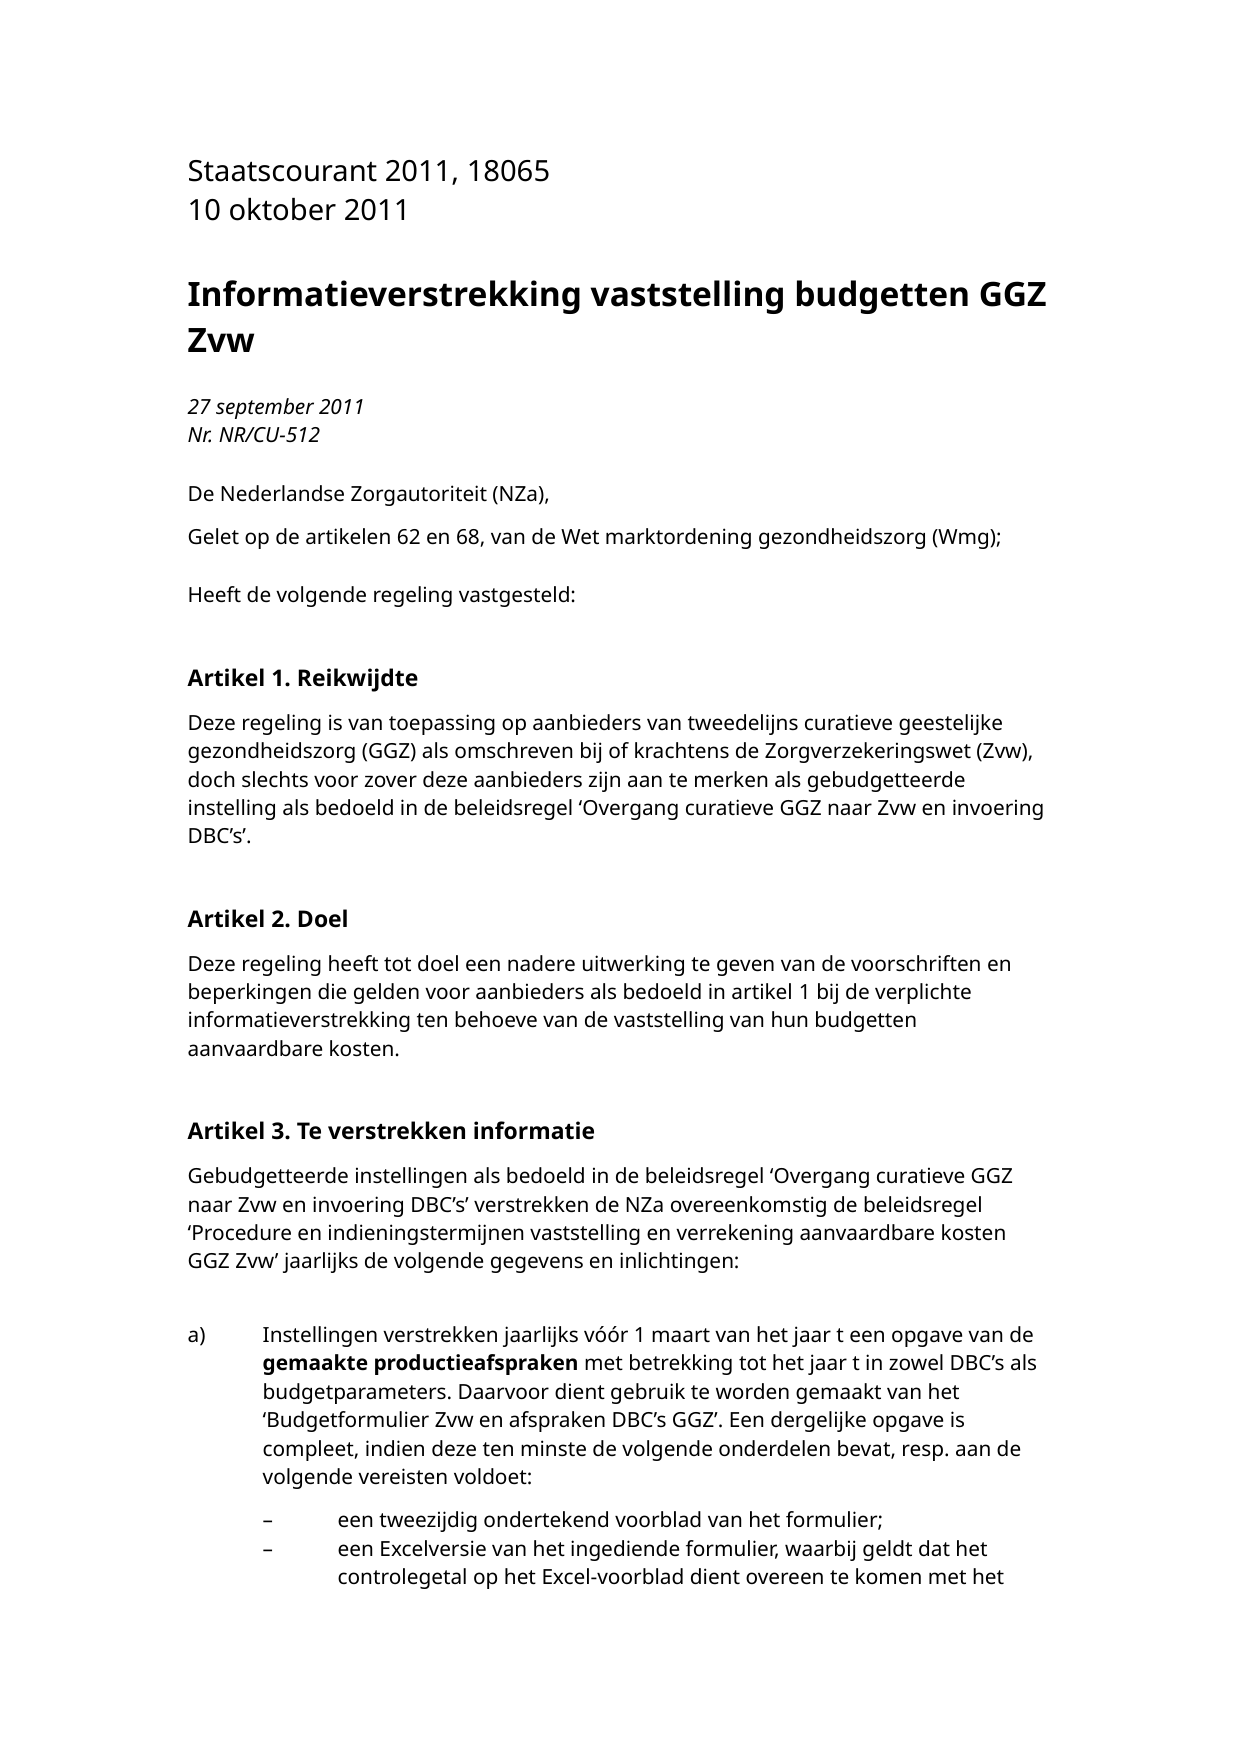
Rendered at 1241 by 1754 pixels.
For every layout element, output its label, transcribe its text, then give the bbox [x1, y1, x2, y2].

text Deze regeling is van toepassing op aanbieders van tweedelijns curatieve geestelijke gezondheidszorg (GGZ) als omschreven bij of krachtens de Zorgverzekeringswet (Zvw), doch slechts voor zover deze aanbieders zijn aan te merken als gebudgetteerde instelling als bedoeld in de beleidsregel ‘Overgang curatieve GGZ naar Zvw en invoering DBC’s’. [187, 708, 1053, 850]
list een tweezijdig ondertekend voorblad van het formulier; [262, 1506, 1053, 1534]
text Nr. NR/CU-512 [187, 420, 1053, 449]
text De Nederlandse Zorgautoriteit (NZa), [187, 479, 1053, 507]
subtitle Informatieverstrekking vaststelling budgetten GGZ Zvw [187, 271, 1053, 362]
text Gelet op de artikelen 62 en 68, van de Wet marktordening gezondheidszorg (Wmg); [187, 522, 1053, 551]
text Heeft de volgende regeling vastgesteld: [187, 581, 1053, 609]
list Instellingen verstrekken jaarlijks vóór 1 maart van het jaar t een opgave van de gemaakte productieafspraken met betrekking tot het jaar t in zowel DBC’s als budgetparameters. Daarvoor dient gebruik te worden gemaakt van het ‘Budgetformulier Zvw en afspraken DBC’s GGZ’. Een dergelijke opgave is compleet, indien deze ten minste de volgende onderdelen bevat, resp. aan de volgende vereisten voldoet: [187, 1320, 1053, 1491]
text 27 september 2011 [187, 392, 1053, 420]
subtitle Artikel 1. Reikwijdte [187, 662, 1053, 693]
text Gebudgetteerde instellingen als bedoeld in de beleidsregel ‘Overgang curatieve GGZ naar Zvw en invoering DBC’s’ verstrekken de NZa overeenkomstig de beleidsregel ‘Procedure en indieningstermijnen vaststelling en verrekening aanvaardbare kosten GGZ Zvw’ jaarlijks de volgende gegevens en inlichtingen: [187, 1161, 1053, 1275]
list een Excelversie van het ingediende formulier, waarbij geldt dat het controlegetal op het Excel-voorblad dient overeen te komen met het [262, 1534, 1053, 1591]
text 10 oktober 2011 [187, 190, 1053, 229]
text Staatscourant 2011, 18065 [187, 150, 1053, 190]
subtitle Artikel 2. Doel [187, 902, 1053, 934]
subtitle Artikel 3. Te verstrekken informatie [187, 1115, 1053, 1146]
text Deze regeling heeft tot doel een nadere uitwerking te geven van de voorschriften en beperkingen die gelden voor aanbieders als bedoeld in artikel 1 bij de verplichte informatieverstrekking ten behoeve van de vaststelling van hun budgetten aanvaardbare kosten. [187, 949, 1053, 1062]
